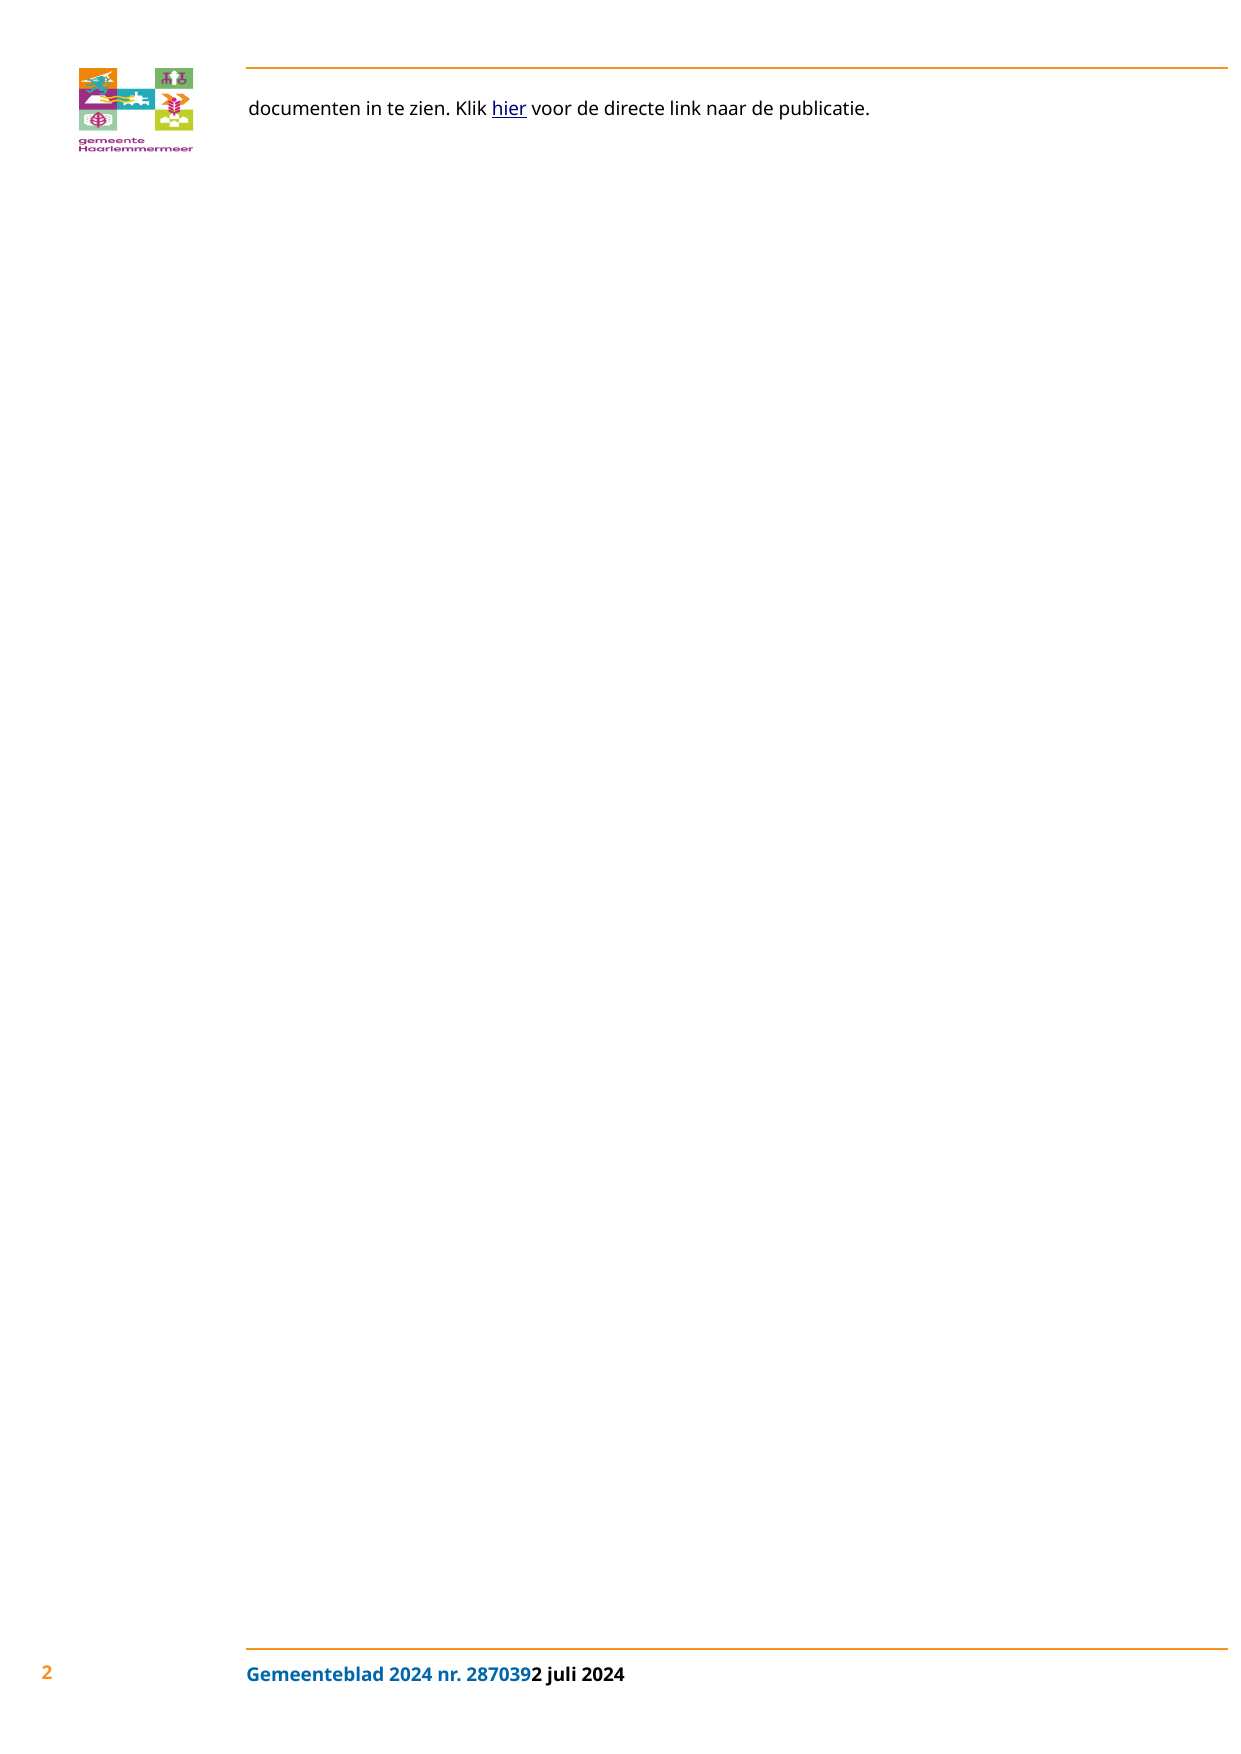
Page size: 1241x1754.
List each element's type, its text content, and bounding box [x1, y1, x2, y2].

picture [41, 47, 231, 172]
text documenten in te zien. Klik hier voor de directe link naar de publicatie. [248, 95, 1152, 121]
